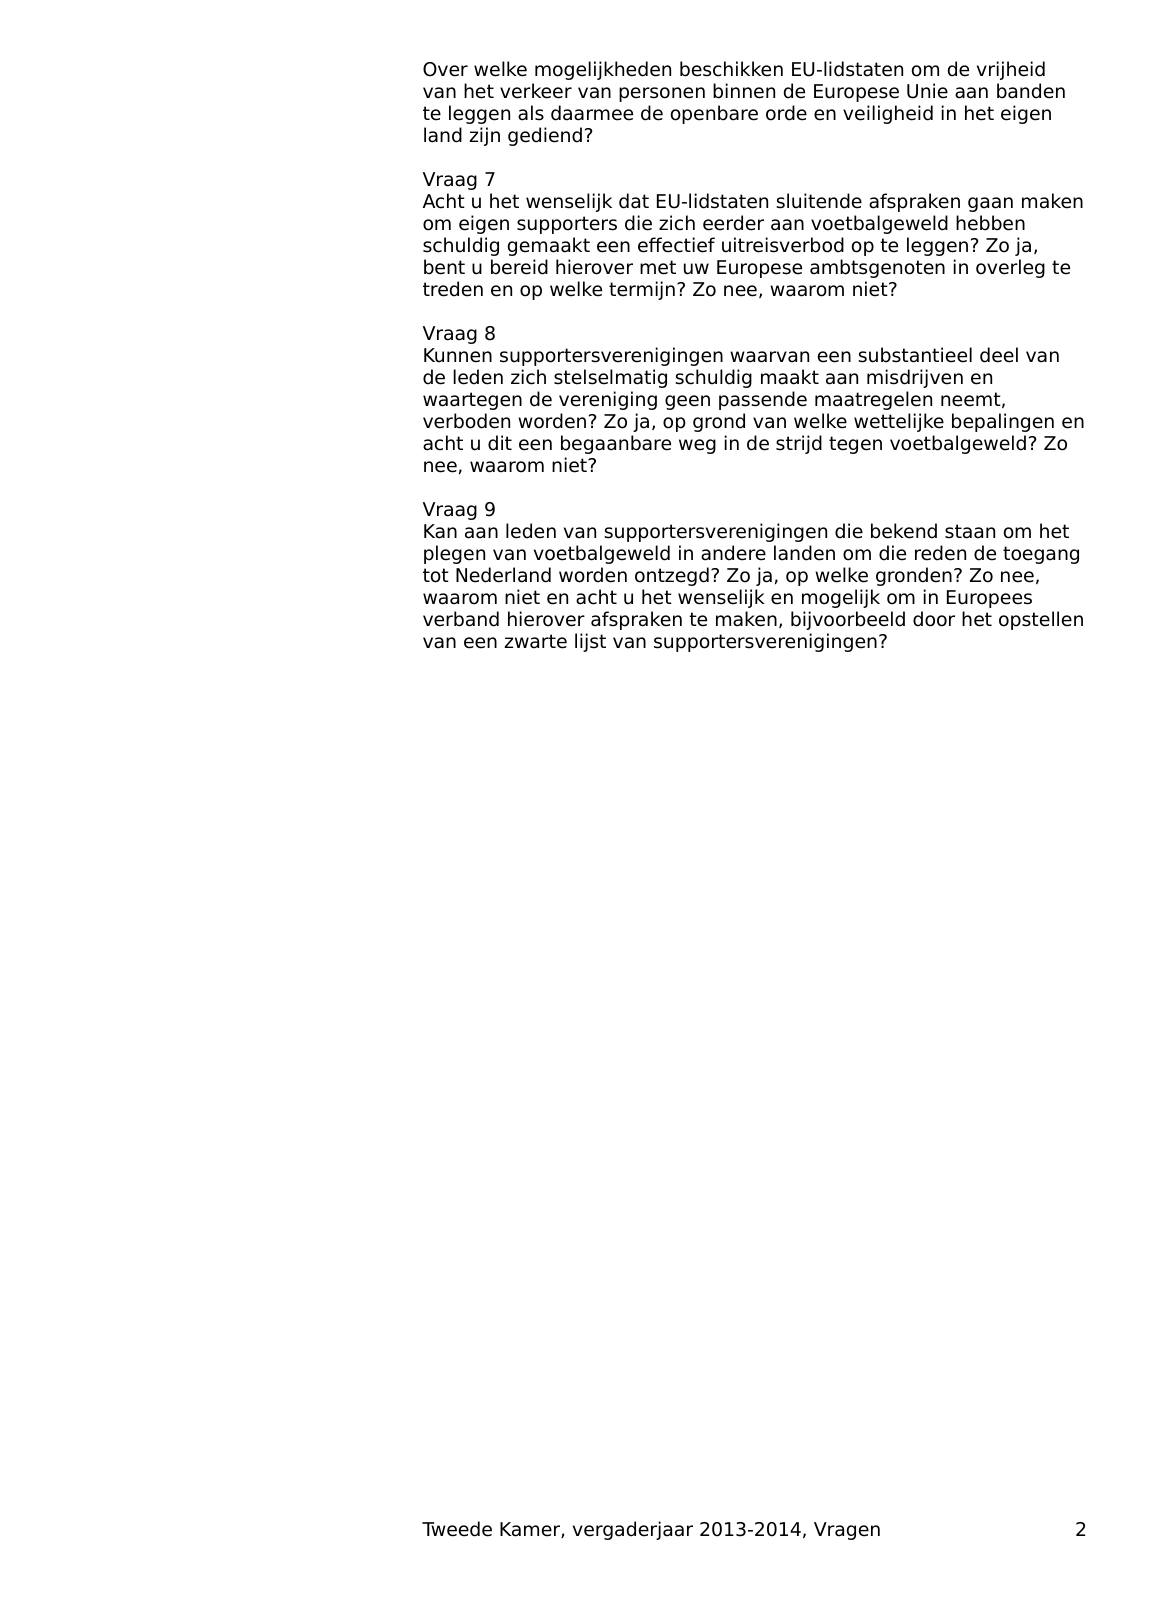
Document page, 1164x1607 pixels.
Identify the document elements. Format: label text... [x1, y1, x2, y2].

text Vraag 9 [422, 499, 1087, 521]
text Vraag 7 [422, 169, 1087, 191]
text Vraag 8 [422, 323, 1087, 345]
text Kan aan leden van supportersverenigingen die bekend staan om het plegen van voetbalgeweld in andere landen om die reden de toegang tot Nederland worden ontzegd? Zo ja, op welke gronden? Zo nee, waarom niet en acht u het wenselijk en mogelijk om in Europees verband hierover afspraken te maken, bijvoorbeeld door het opstellen van een zwarte lijst van supportersverenigingen? [422, 521, 1087, 653]
text Over welke mogelijkheden beschikken EU-lidstaten om de vrijheid van het verkeer van personen binnen de Europese Unie aan banden te leggen als daarmee de openbare orde en veiligheid in het eigen land zijn gediend? [422, 59, 1087, 147]
text Acht u het wenselijk dat EU-lidstaten sluitende afspraken gaan maken om eigen supporters die zich eerder aan voetbalgeweld hebben schuldig gemaakt een effectief uitreisverbod op te leggen? Zo ja, bent u bereid hierover met uw Europese ambtsgenoten in overleg te treden en op welke termijn? Zo nee, waarom niet? [422, 191, 1087, 301]
text Kunnen supportersverenigingen waarvan een substantieel deel van de leden zich stelselmatig schuldig maakt aan misdrijven en waartegen de vereniging geen passende maatregelen neemt, verboden worden? Zo ja, op grond van welke wettelijke bepalingen en acht u dit een begaanbare weg in de strijd tegen voetbalgeweld? Zo nee, waarom niet? [422, 345, 1087, 477]
